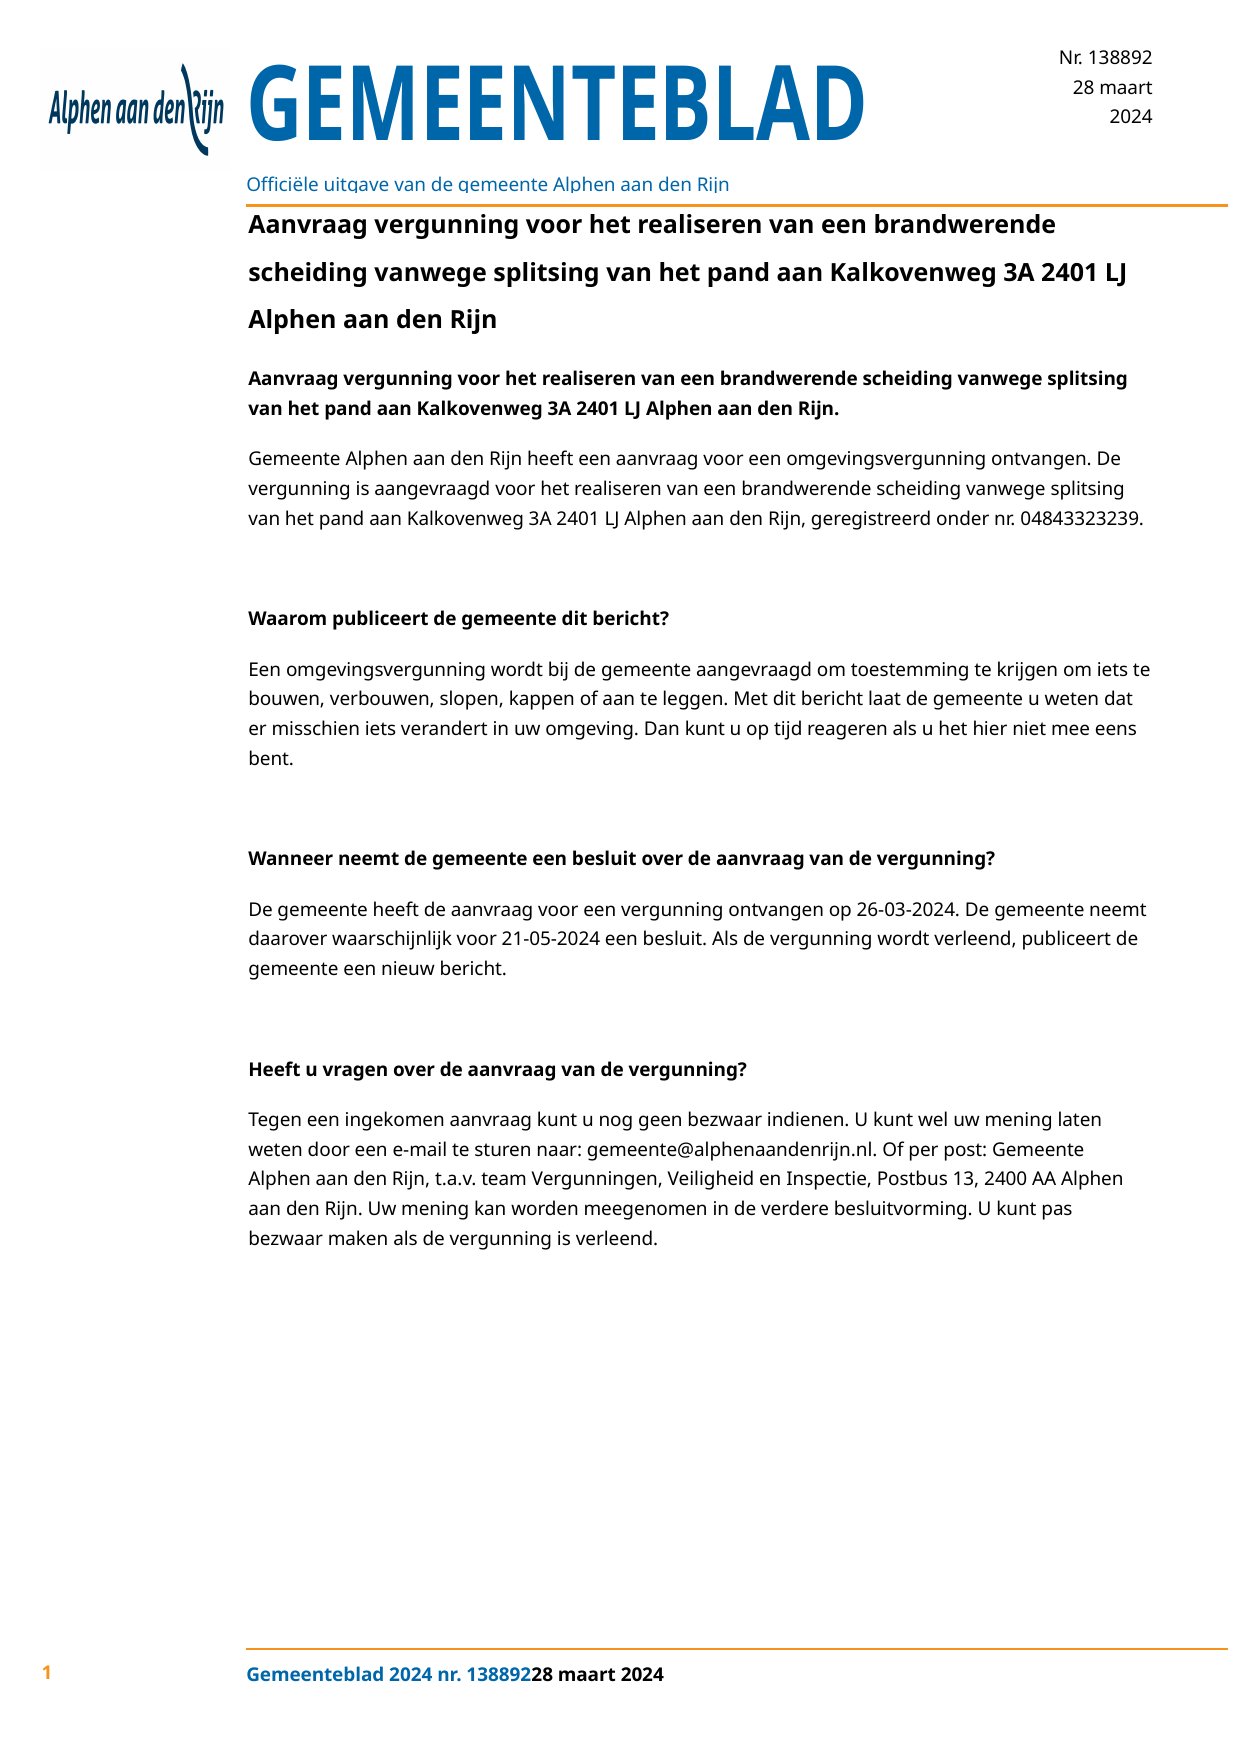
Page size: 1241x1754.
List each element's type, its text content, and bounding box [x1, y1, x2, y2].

text Wanneer neemt de gemeente een besluit over de aanvraag van de vergunning? [248, 846, 1152, 871]
text Gemeente Alphen aan den Rijn heeft een aanvraag voor een omgevingsvergunning ontvangen. De vergunning is aangevraagd voor het realiseren van een brandwerende scheiding vanwege splitsing van het pand aan Kalkovenweg 3A 2401 LJ Alphen aan den Rijn, geregistreerd onder nr. 04843323239. [248, 446, 1152, 530]
text Een omgevingsvergunning wordt bij de gemeente aangevraagd om toestemming te krijgen om iets te bouwen, verbouwen, slopen, kappen of aan te leggen. Met dit bericht laat de gemeente u weten dat er misschien iets verandert in uw omgeving. Dan kunt u op tijd reageren als u het hier niet mee eens bent. [248, 656, 1152, 770]
text Aanvraag vergunning voor het realiseren van een brandwerende scheiding vanwege splitsing van het pand aan Kalkovenweg 3A 2401 LJ Alphen aan den Rijn. [248, 366, 1152, 421]
text De gemeente heeft de aanvraag voor een vergunning ontvangen op 26-03-2024. De gemeente neemt daarover waarschijnlijk voor 21-05-2024 een besluit. Als de vergunning wordt verleend, publiceert de gemeente een nieuw bericht. [248, 896, 1152, 981]
text Aanvraag vergunning voor het realiseren van een brandwerende scheiding vanwege splitsing van het pand aan Kalkovenweg 3A 2401 LJ Alphen aan den Rijn [248, 207, 1152, 336]
picture [41, 47, 231, 172]
text Waarom publiceert de gemeente dit bericht? [248, 606, 1152, 631]
text Heeft u vragen over de aanvraag van de vergunning? [248, 1056, 1152, 1082]
text Tegen een ingekomen aanvraag kunt u nog geen bezwaar indienen. U kunt wel uw mening laten weten door een e-mail te sturen naar: gemeente@alphenaandenrijn.nl. Of per post: Gemeente Alphen aan den Rijn, t.a.v. team Vergunningen, Veiligheid en Inspectie, Postbus 13, 2400 AA Alphen aan den Rijn. Uw mening kan worden meegenomen in de verdere besluitvorming. U kunt pas bezwaar maken als de vergunning is verleend. [248, 1106, 1152, 1250]
